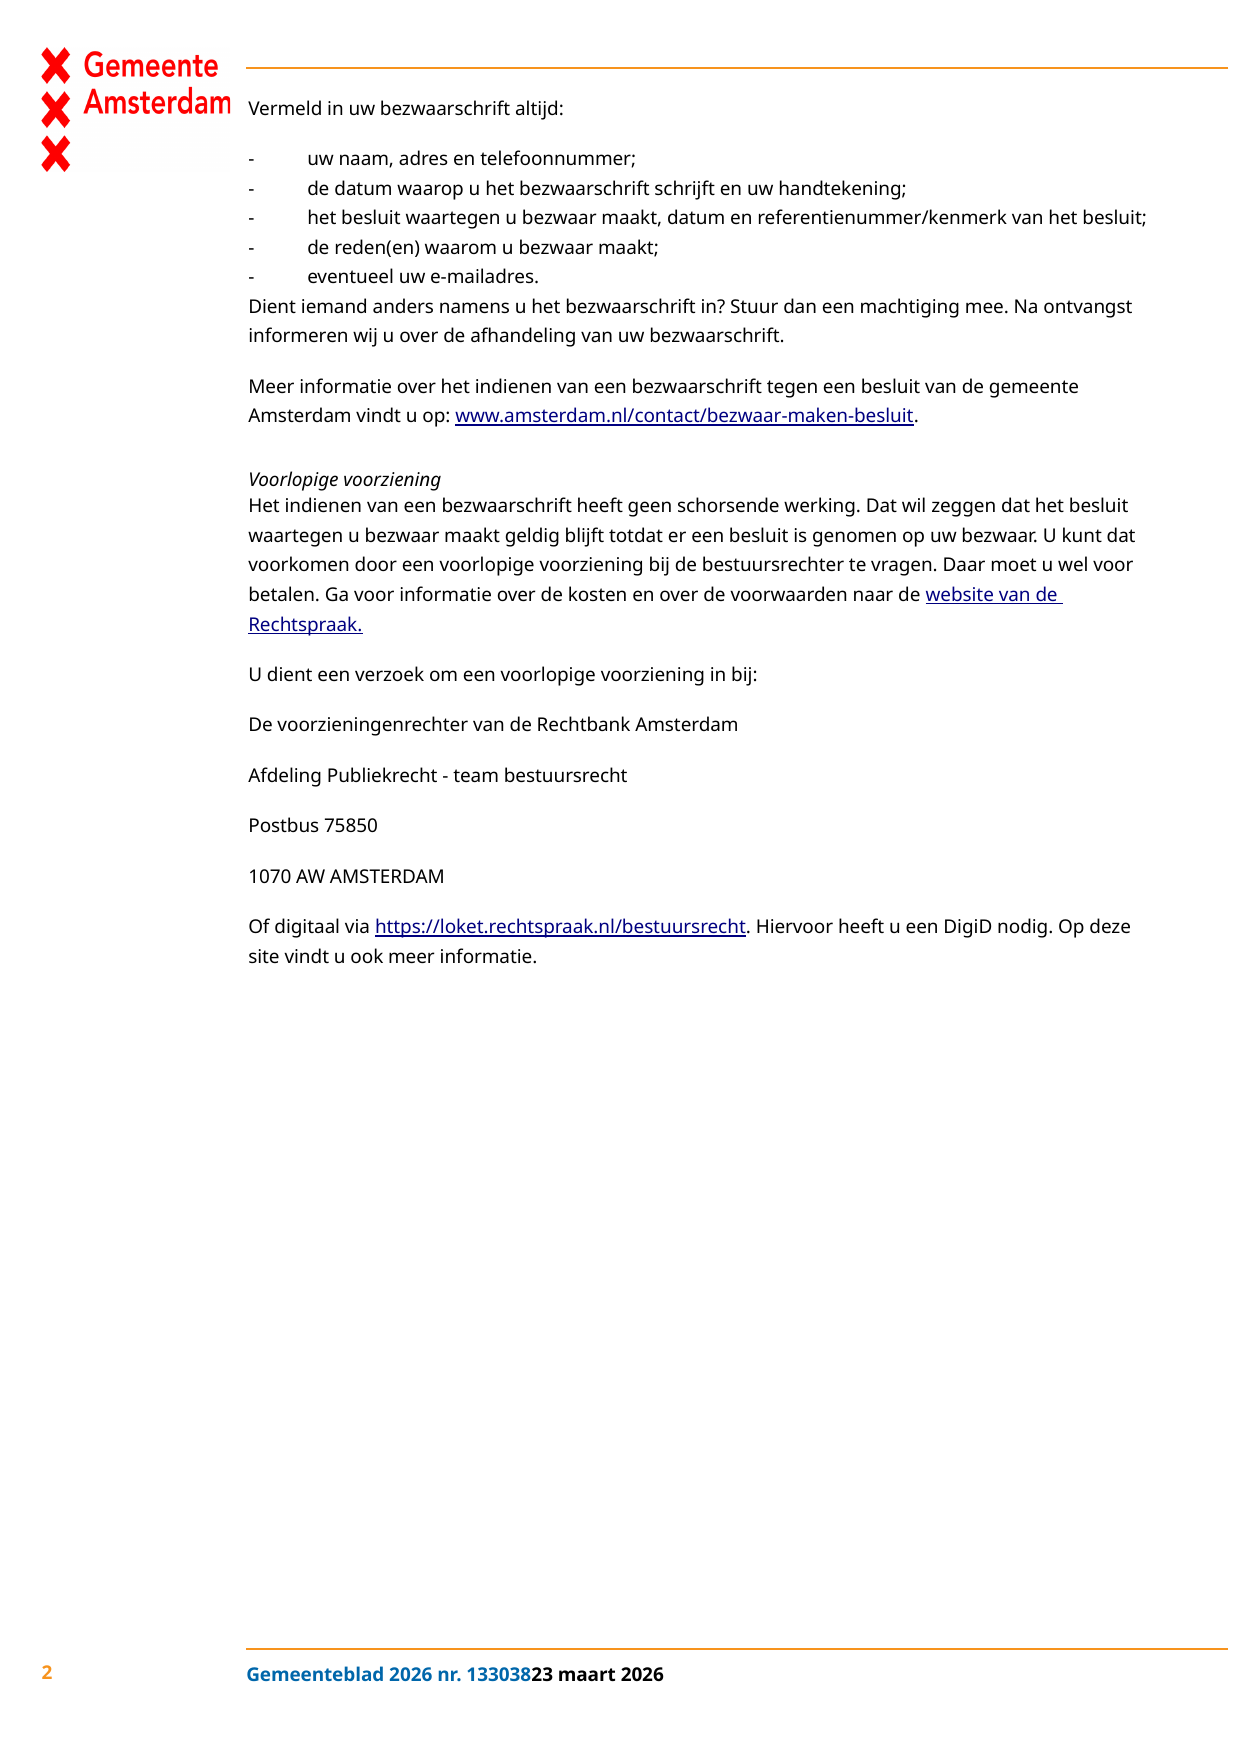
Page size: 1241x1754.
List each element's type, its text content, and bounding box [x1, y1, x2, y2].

picture [41, 47, 231, 172]
text De voorzieningenrechter van de Rechtbank Amsterdam [248, 712, 1152, 737]
text Voorlopige voorziening [248, 467, 1152, 492]
list uw naam, adres en telefoonnummer; [248, 145, 1152, 171]
text Vermeld in uw bezwaarschrift altijd: [248, 95, 1152, 121]
list de reden(en) waarom u bezwaar maakt; [248, 234, 1152, 260]
list de datum waarop u het bezwaarschrift schrijft en uw handtekening; [248, 175, 1152, 201]
list eventueel uw e-mailadres. [248, 263, 1152, 289]
text U dient een verzoek om een voorlopige voorziening in bij: [248, 661, 1152, 687]
text Meer informatie over het indienen van een bezwaarschrift tegen een besluit van de gemeente Amsterdam vindt u op: www.amsterdam.nl/contact/bezwaar-maken-besluit. [248, 373, 1152, 428]
text Het indienen van een bezwaarschrift heeft geen schorsende werking. Dat wil zeggen dat het besluit waartegen u bezwaar maakt geldig blijft totdat er een besluit is genomen op uw bezwaar. U kunt dat voorkomen door een voorlopige voorziening bij de bestuursrechter te vragen. Daar moet u wel voor betalen. Ga voor informatie over de kosten en over de voorwaarden naar de website van de Rechtspraak. [248, 492, 1152, 636]
text 1070 AW AMSTERDAM [248, 863, 1152, 888]
text Afdeling Publiekrecht - team bestuursrecht [248, 762, 1152, 788]
list het besluit waartegen u bezwaar maakt, datum en referentienummer/kenmerk van het besluit; [248, 204, 1152, 230]
text Of digitaal via https://loket.rechtspraak.nl/bestuursrecht. Hiervoor heeft u een DigiD nodig. Op deze site vindt u ook meer informatie. [248, 913, 1152, 968]
text Dient iemand anders namens u het bezwaarschrift in? Stuur dan een machtiging mee. Na ontvangst informeren wij u over de afhandeling van uw bezwaarschrift. [248, 293, 1152, 348]
text Postbus 75850 [248, 812, 1152, 838]
